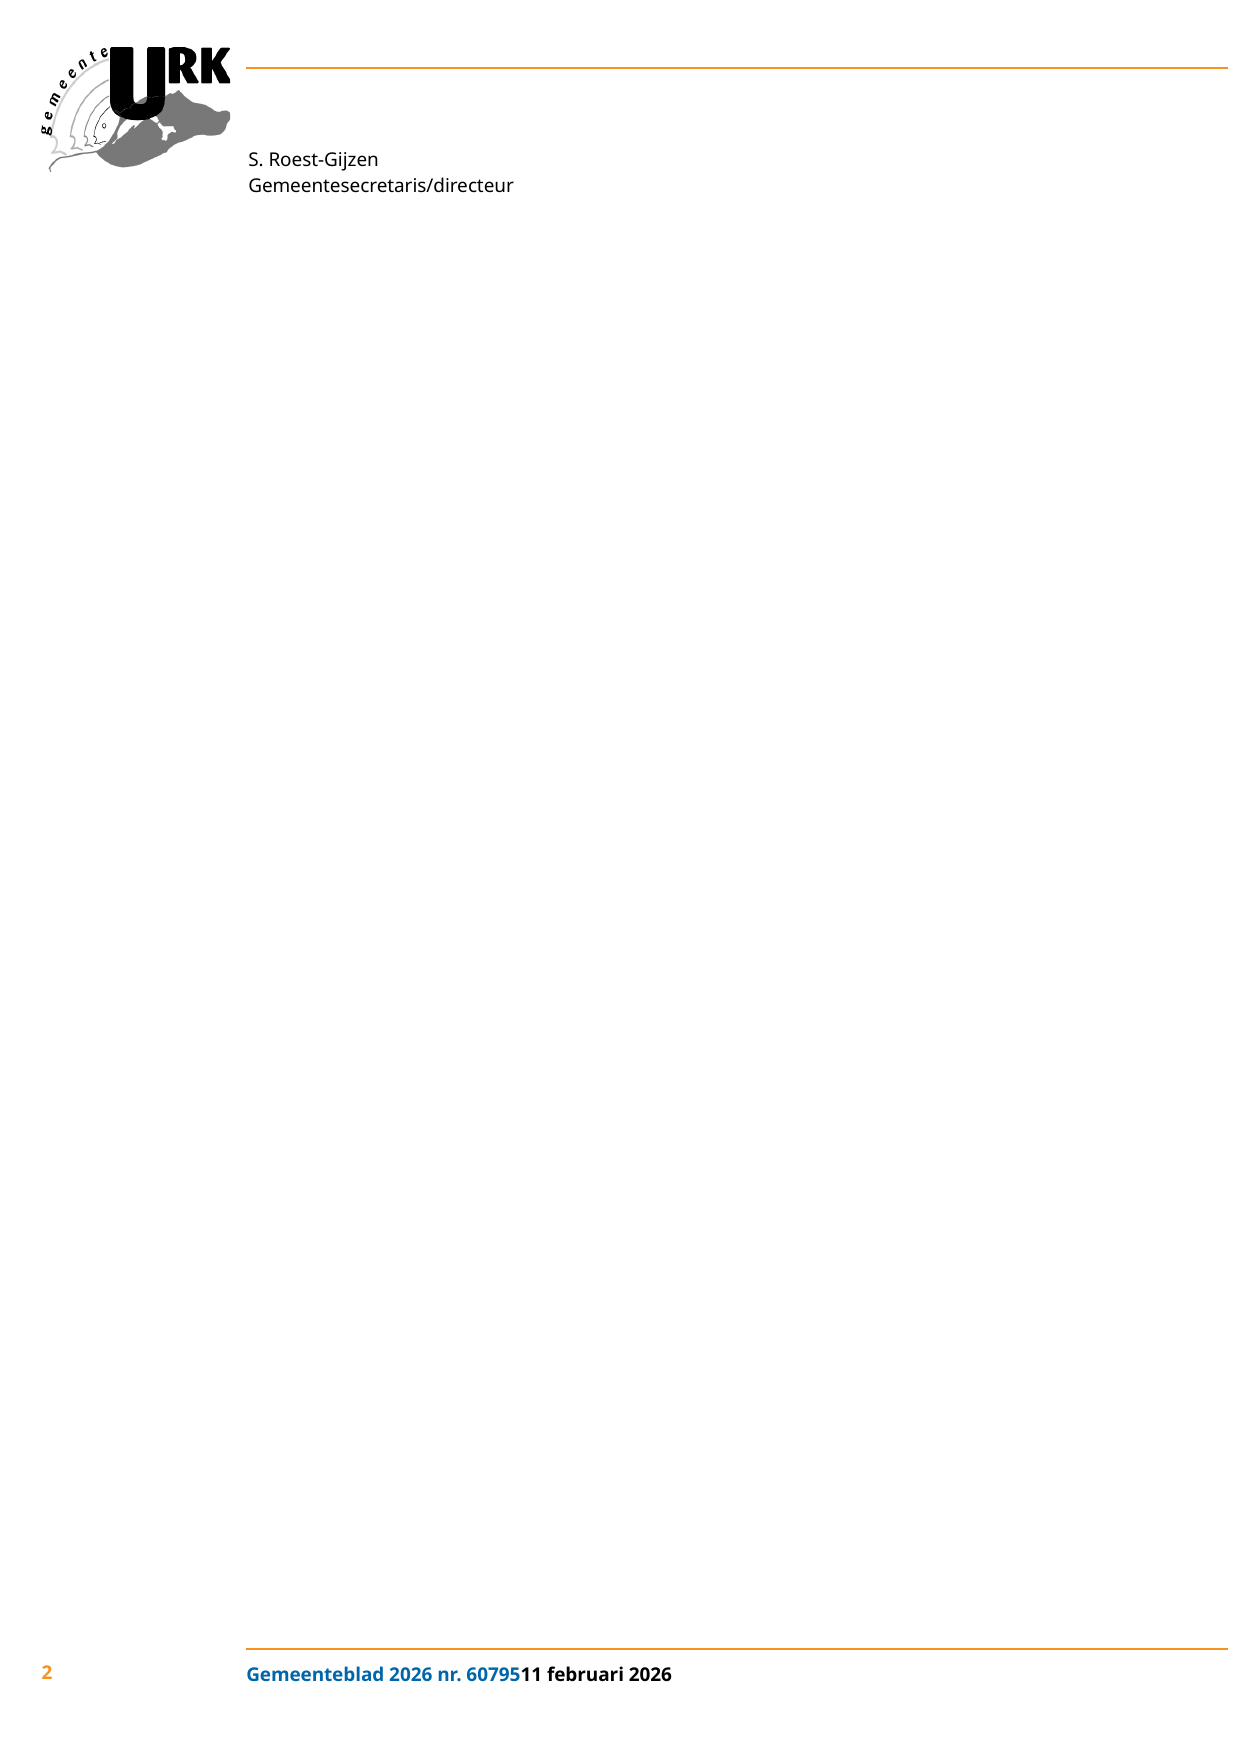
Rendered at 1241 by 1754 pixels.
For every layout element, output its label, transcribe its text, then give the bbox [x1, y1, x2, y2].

text S. Roest-Gijzen [248, 146, 1152, 172]
text Gemeentesecretaris/directeur [248, 172, 1152, 198]
picture [41, 47, 231, 172]
